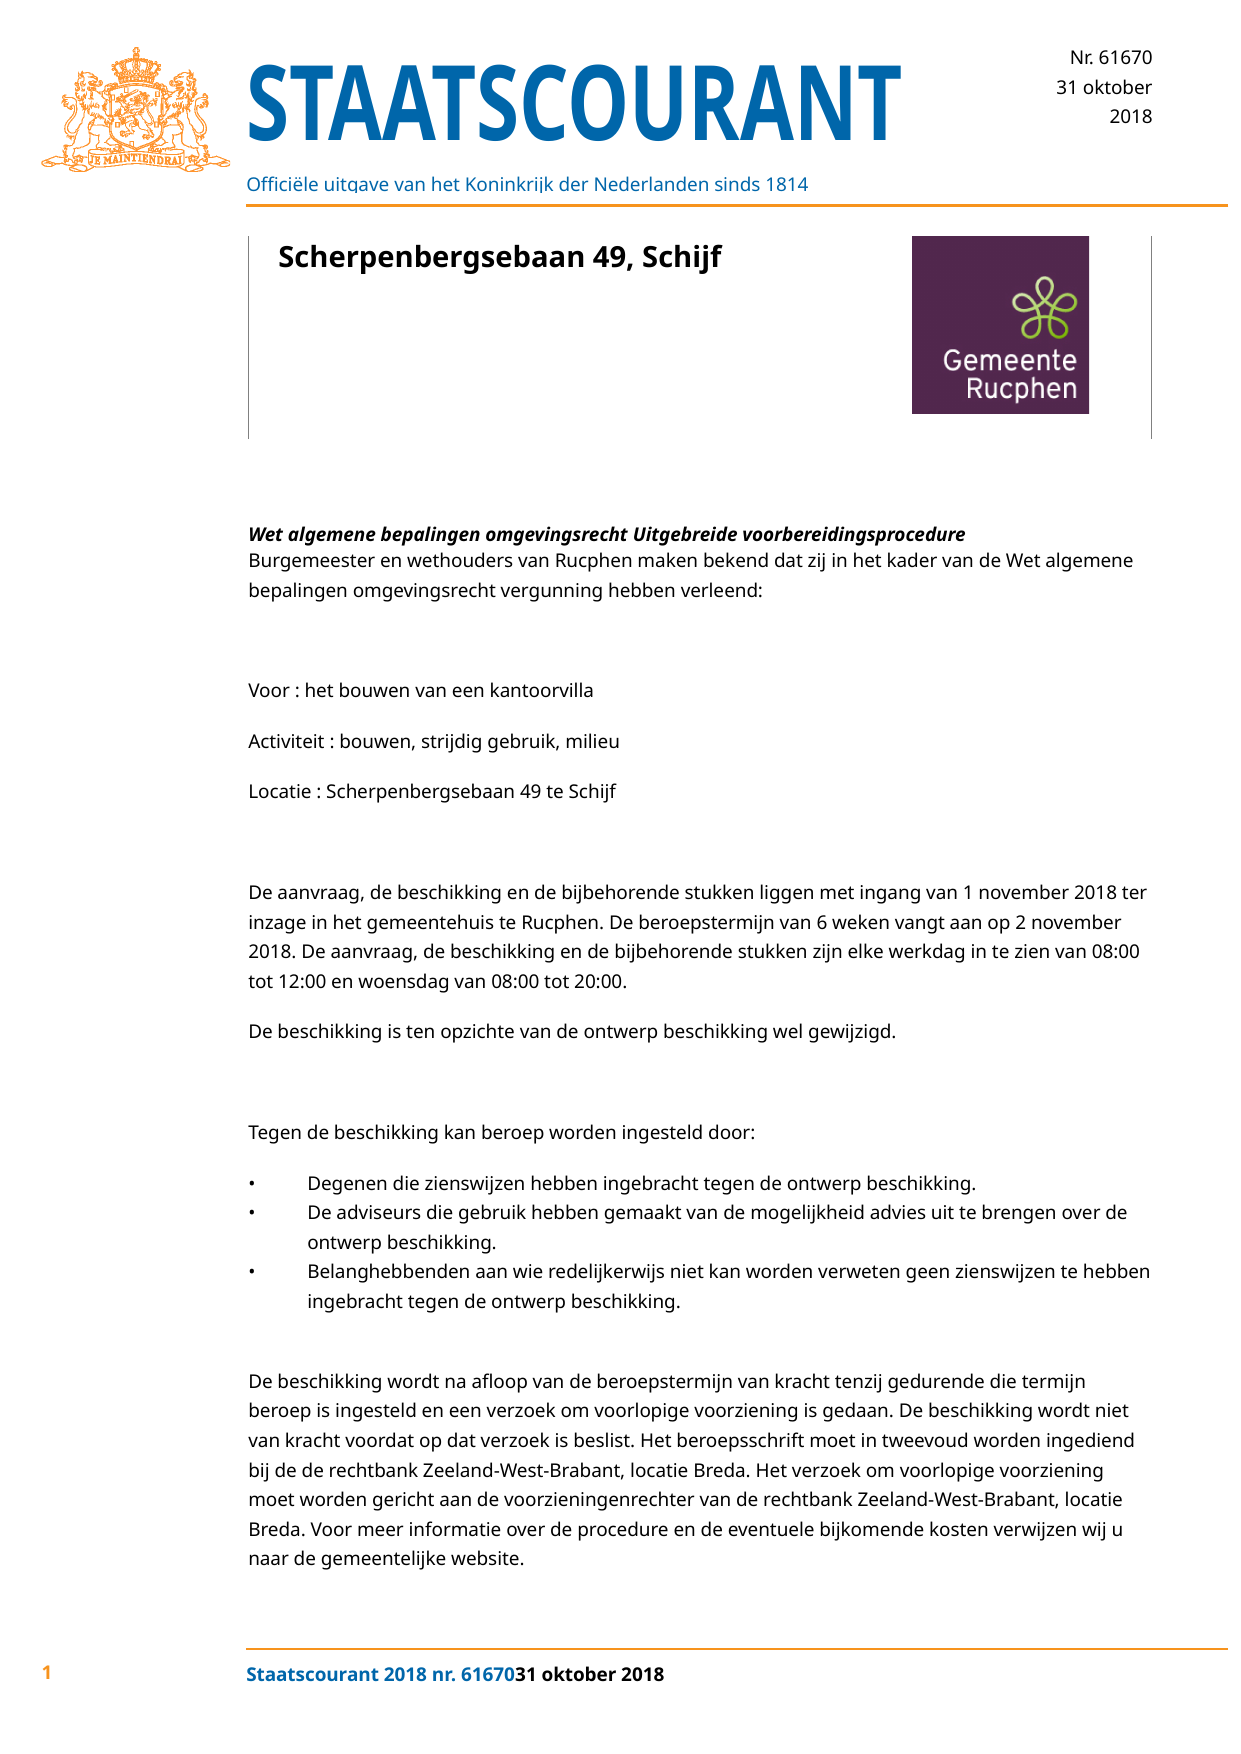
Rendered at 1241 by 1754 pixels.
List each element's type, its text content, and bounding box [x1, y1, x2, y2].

text Activiteit : bouwen, strijdig gebruik, milieu [248, 728, 1152, 754]
table_header [850, 236, 912, 413]
list Degenen die zienswijzen hebben ingebracht tegen de ontwerp beschikking. [248, 1170, 1152, 1195]
list De adviseurs die gebruik hebben gemaakt van de mogelijkheid advies uit te brengen over de ontwerp beschikking. [248, 1199, 1152, 1254]
list Belanghebbenden aan wie redelijkerwijs niet kan worden verweten geen zienswijzen te hebben ingebracht tegen de ontwerp beschikking. [248, 1258, 1152, 1314]
text Tegen de beschikking kan beroep worden ingesteld door: [248, 1119, 1152, 1145]
text Wet algemene bepalingen omgevingsrecht Uitgebreide voorbereidingsprocedure [248, 521, 1152, 547]
table_header [1090, 236, 1151, 413]
text Burgemeester en wethouders van Rucphen maken bekend dat zij in het kader van de Wet algemene bepalingen omgevingsrecht vergunning hebben verleend: [248, 547, 1152, 602]
text De beschikking is ten opzichte van de ontwerp beschikking wel gewijzigd. [248, 1018, 1152, 1044]
table_header [850, 414, 1151, 439]
text Voor : het bouwen van een kantoorvilla [248, 678, 1152, 703]
picture [41, 47, 231, 172]
text De beschikking wordt na afloop van de beroepstermijn van kracht tenzij gedurende die termijn beroep is ingesteld en een verzoek om voorlopige voorziening is gedaan. De beschikking wordt niet van kracht voordat op dat verzoek is beslist. Het beroepsschrift moet in tweevoud worden ingediend bij de de rechtbank Zeeland-West-Brabant, locatie Breda. Het verzoek om voorlopige voorziening moet worden gericht aan de voorzieningenrechter van de rechtbank Zeeland-West-Brabant, locatie Breda. Voor meer informatie over de procedure en de eventuele bijkomende kosten verwijzen wij u naar de gemeentelijke website. [248, 1368, 1152, 1571]
picture [912, 236, 1090, 414]
table_header Scherpenbergsebaan 49, Schijf [249, 236, 850, 439]
text Locatie : Scherpenbergsebaan 49 te Schijf [248, 778, 1152, 804]
text De aanvraag, de beschikking en de bijbehorende stukken liggen met ingang van 1 november 2018 ter inzage in het gemeentehuis te Rucphen. De beroepstermijn van 6 weken vangt aan op 2 november 2018. De aanvraag, de beschikking en de bijbehorende stukken zijn elke werkdag in te zien van 08:00 tot 12:00 en woensdag van 08:00 tot 20:00. [248, 879, 1152, 994]
